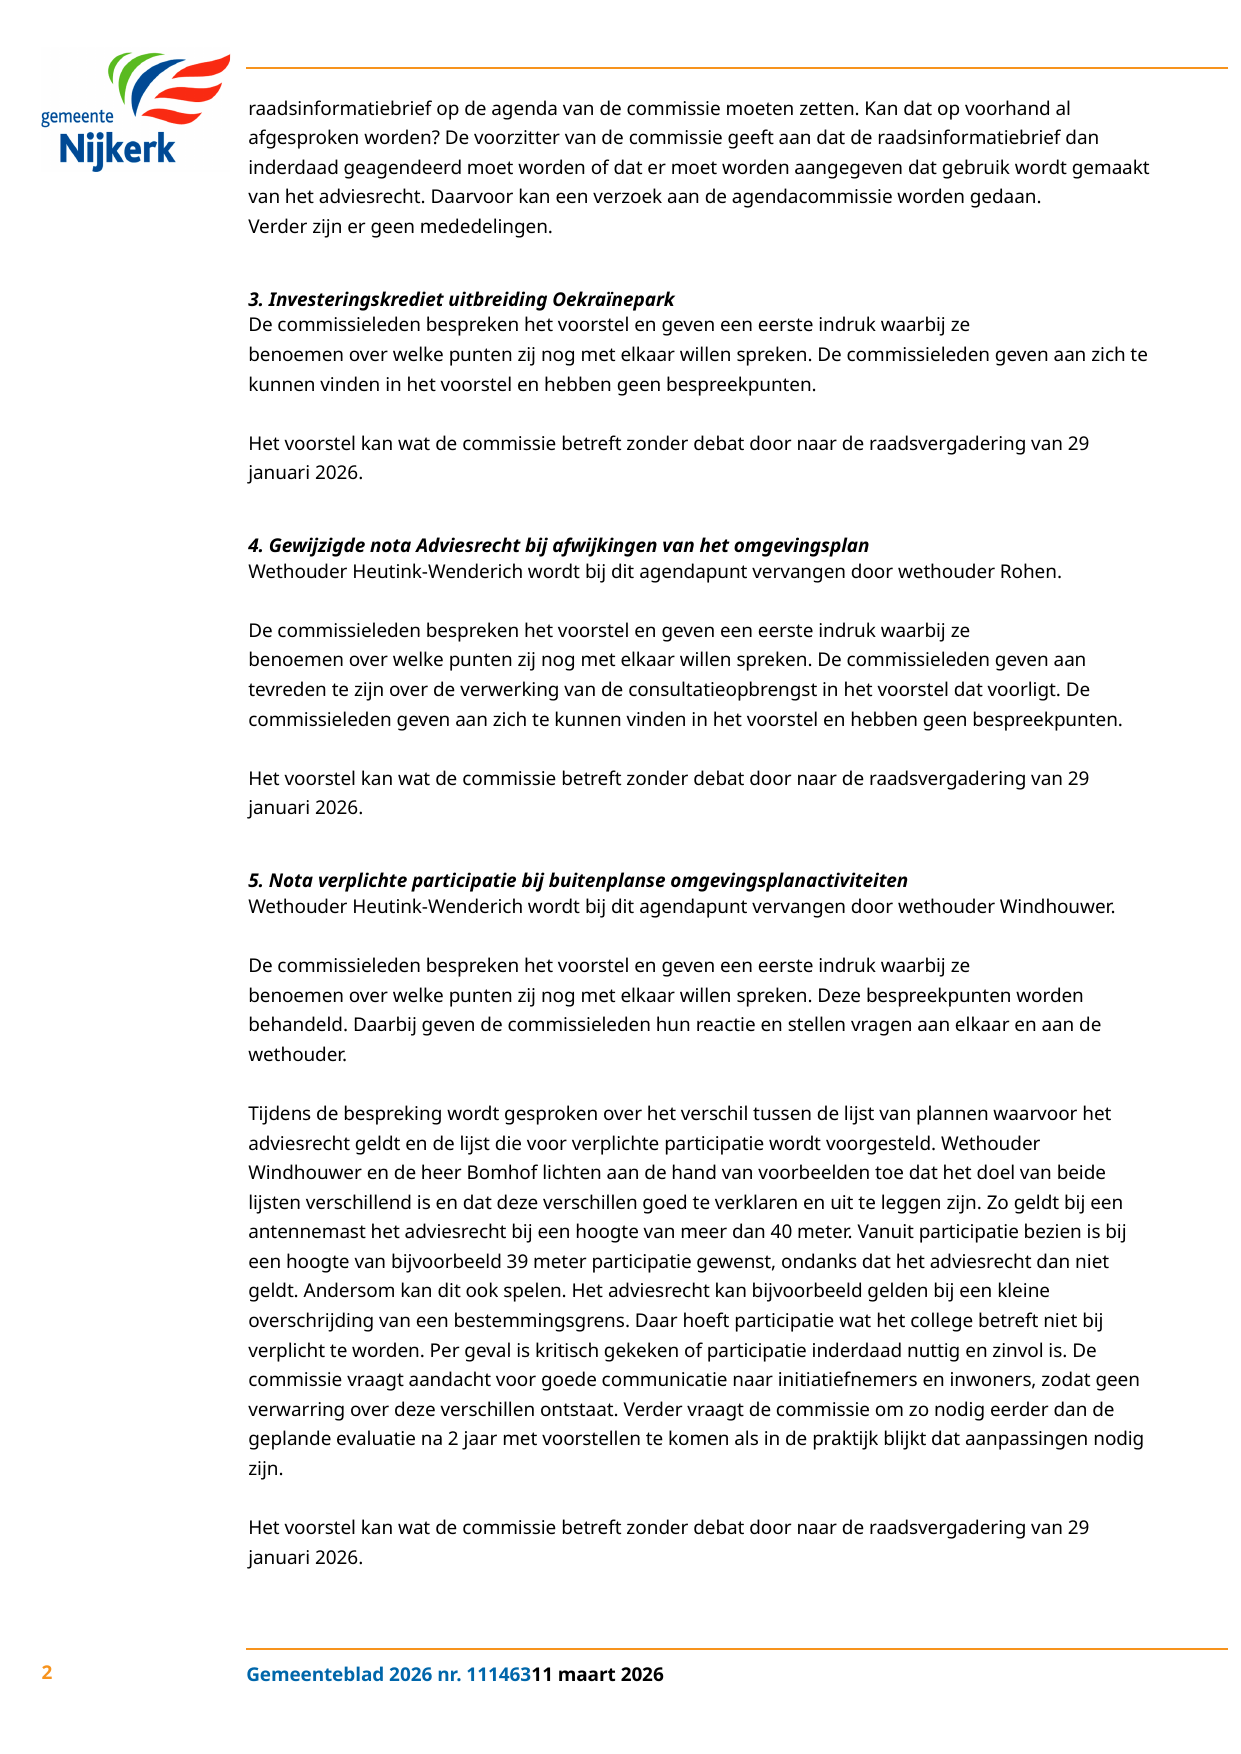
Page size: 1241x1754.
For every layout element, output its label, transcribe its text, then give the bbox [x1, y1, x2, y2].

text Het voorstel kan wat de commissie betreft zonder debat door naar de raadsvergadering van 29 januari 2026. [248, 765, 1152, 820]
text 3. Investeringskrediet uitbreiding Oekraïnepark [248, 286, 1152, 312]
text Het voorstel kan wat de commissie betreft zonder debat door naar de raadsvergadering van 29 januari 2026. [248, 1514, 1152, 1569]
text De commissieleden bespreken het voorstel en geven een eerste indruk waarbij ze [248, 952, 1152, 978]
text Wethouder Heutink-Wenderich wordt bij dit agendapunt vervangen door wethouder Rohen. [248, 558, 1152, 584]
text benoemen over welke punten zij nog met elkaar willen spreken. De commissieleden geven aan tevreden te zijn over de verwerking van de consultatieopbrengst in het voorstel dat voorligt. De commissieleden geven aan zich te kunnen vinden in het voorstel en hebben geen bespreekpunten. [248, 647, 1152, 732]
text Verder zijn er geen mededelingen. [248, 213, 1152, 239]
text De commissieleden bespreken het voorstel en geven een eerste indruk waarbij ze [248, 617, 1152, 643]
text Wethouder Heutink-Wenderich wordt bij dit agendapunt vervangen door wethouder Windhouwer. [248, 893, 1152, 919]
text benoemen over welke punten zij nog met elkaar willen spreken. Deze bespreekpunten worden behandeld. Daarbij geven de commissieleden hun reactie en stellen vragen aan elkaar en aan de wethouder. [248, 982, 1152, 1067]
text 5. Nota verplichte participatie bij buitenplanse omgevingsplanactiviteiten [248, 867, 1152, 893]
picture [41, 47, 231, 172]
text Tijdens de bespreking wordt gesproken over het verschil tussen de lijst van plannen waarvoor het adviesrecht geldt en de lijst die voor verplichte participatie wordt voorgesteld. Wethouder Windhouwer en de heer Bomhof lichten aan de hand van voorbeelden toe dat het doel van beide lijsten verschillend is en dat deze verschillen goed te verklaren en uit te leggen zijn. Zo geldt bij een antennemast het adviesrecht bij een hoogte van meer dan 40 meter. Vanuit participatie bezien is bij een hoogte van bijvoorbeeld 39 meter participatie gewenst, ondanks dat het adviesrecht dan niet geldt. Andersom kan dit ook spelen. Het adviesrecht kan bijvoorbeeld gelden bij een kleine overschrijding van een bestemmingsgrens. Daar hoeft participatie wat het college betreft niet bij verplicht te worden. Per geval is kritisch gekeken of participatie inderdaad nuttig en zinvol is. De commissie vraagt aandacht voor goede communicatie naar initiatiefnemers en inwoners, zodat geen verwarring over deze verschillen ontstaat. Verder vraagt de commissie om zo nodig eerder dan de geplande evaluatie na 2 jaar met voorstellen te komen als in de praktijk blijkt dat aanpassingen nodig zijn. [248, 1100, 1152, 1481]
text De commissieleden bespreken het voorstel en geven een eerste indruk waarbij ze [248, 312, 1152, 337]
text raadsinformatiebrief op de agenda van de commissie moeten zetten. Kan dat op voorhand al afgesproken worden? De voorzitter van de commissie geeft aan dat de raadsinformatiebrief dan inderdaad geagendeerd moet worden of dat er moet worden aangegeven dat gebruik wordt gemaakt van het adviesrecht. Daarvoor kan een verzoek aan de agendacommissie worden gedaan. [248, 95, 1152, 209]
text 4. Gewijzigde nota Adviesrecht bij afwijkingen van het omgevingsplan [248, 532, 1152, 558]
text Het voorstel kan wat de commissie betreft zonder debat door naar de raadsvergadering van 29 januari 2026. [248, 430, 1152, 485]
text benoemen over welke punten zij nog met elkaar willen spreken. De commissieleden geven aan zich te kunnen vinden in het voorstel en hebben geen bespreekpunten. [248, 341, 1152, 396]
